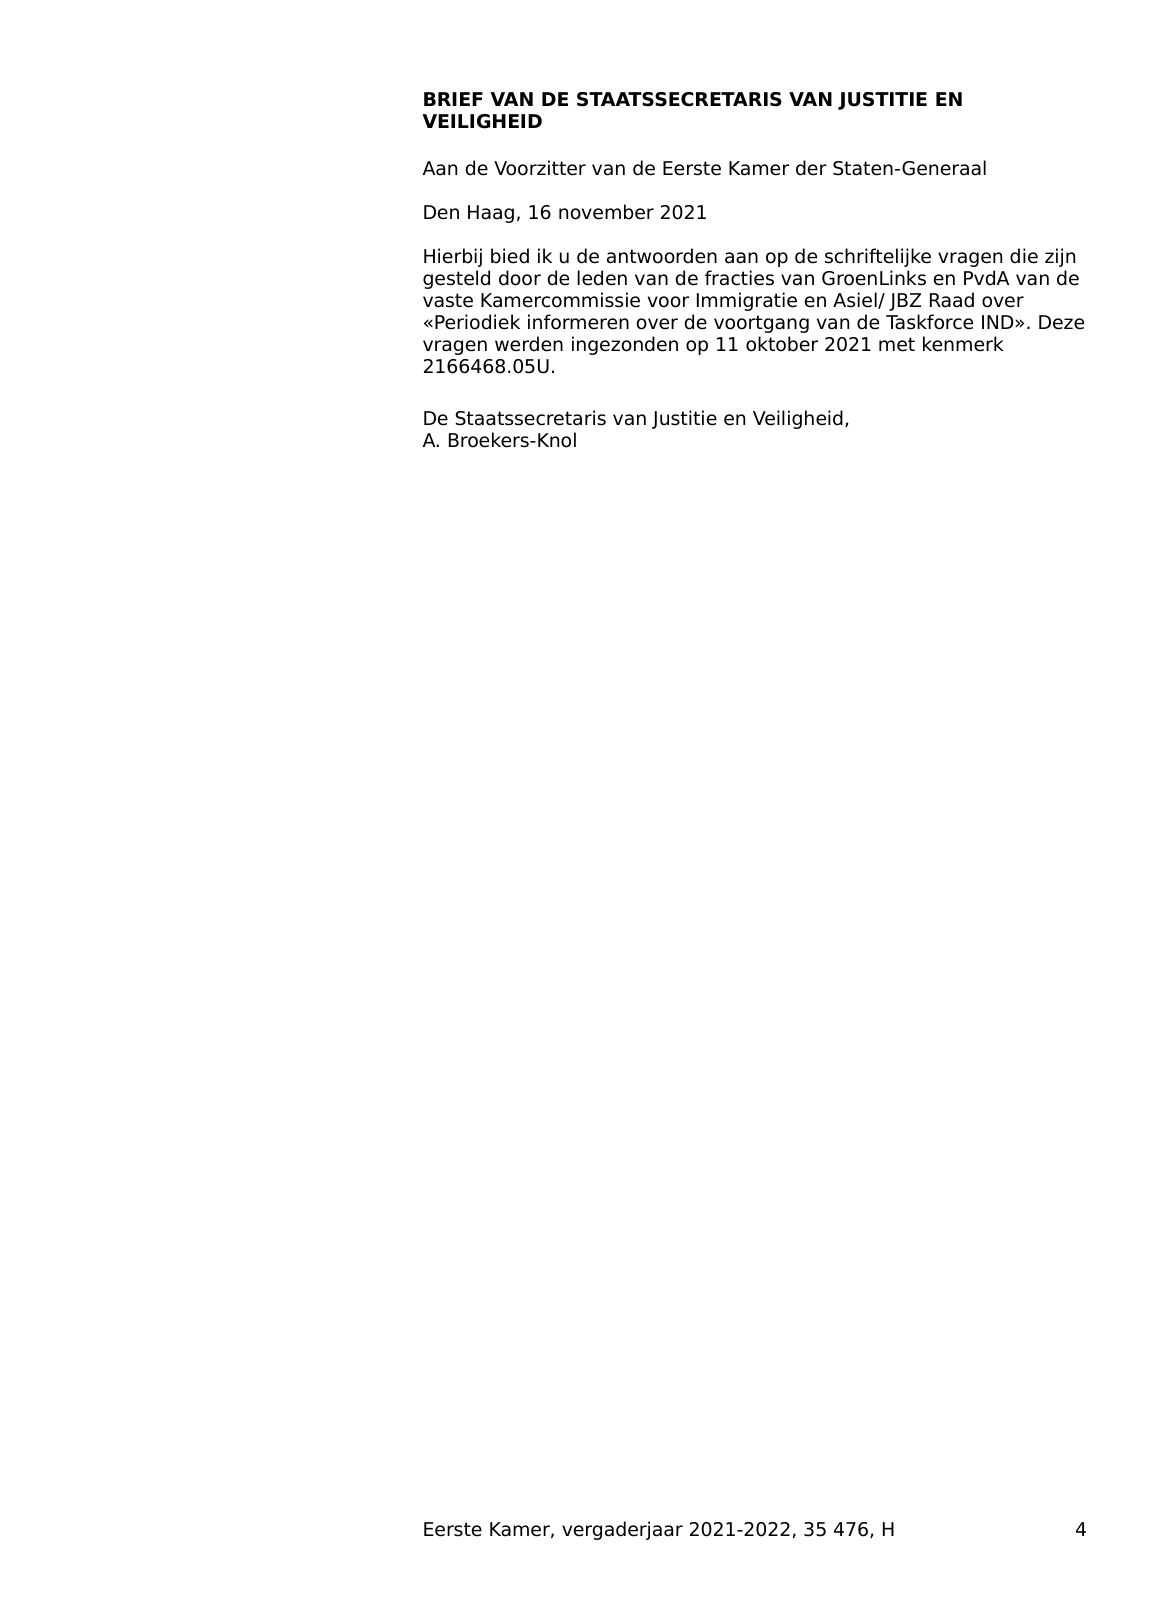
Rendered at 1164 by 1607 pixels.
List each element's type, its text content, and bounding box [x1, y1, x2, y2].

text De Staatssecretaris van Justitie en Veiligheid, A. Broekers-Knol [422, 408, 1087, 452]
text Aan de Voorzitter van de Eerste Kamer der Staten-Generaal [422, 158, 1087, 180]
text Den Haag, 16 november 2021 [422, 202, 1087, 224]
subtitle BRIEF VAN DE STAATSSECRETARIS VAN JUSTITIE EN VEILIGHEID [422, 89, 1087, 133]
text Hierbij bied ik u de antwoorden aan op de schriftelijke vragen die zijn gesteld door de leden van de fracties van GroenLinks en PvdA van de vaste Kamercommissie voor Immigratie en Asiel/ JBZ Raad over «Periodiek informeren over de voortgang van de Taskforce IND». Deze vragen werden ingezonden op 11 oktober 2021 met kenmerk 2166468.05U. [422, 246, 1087, 378]
